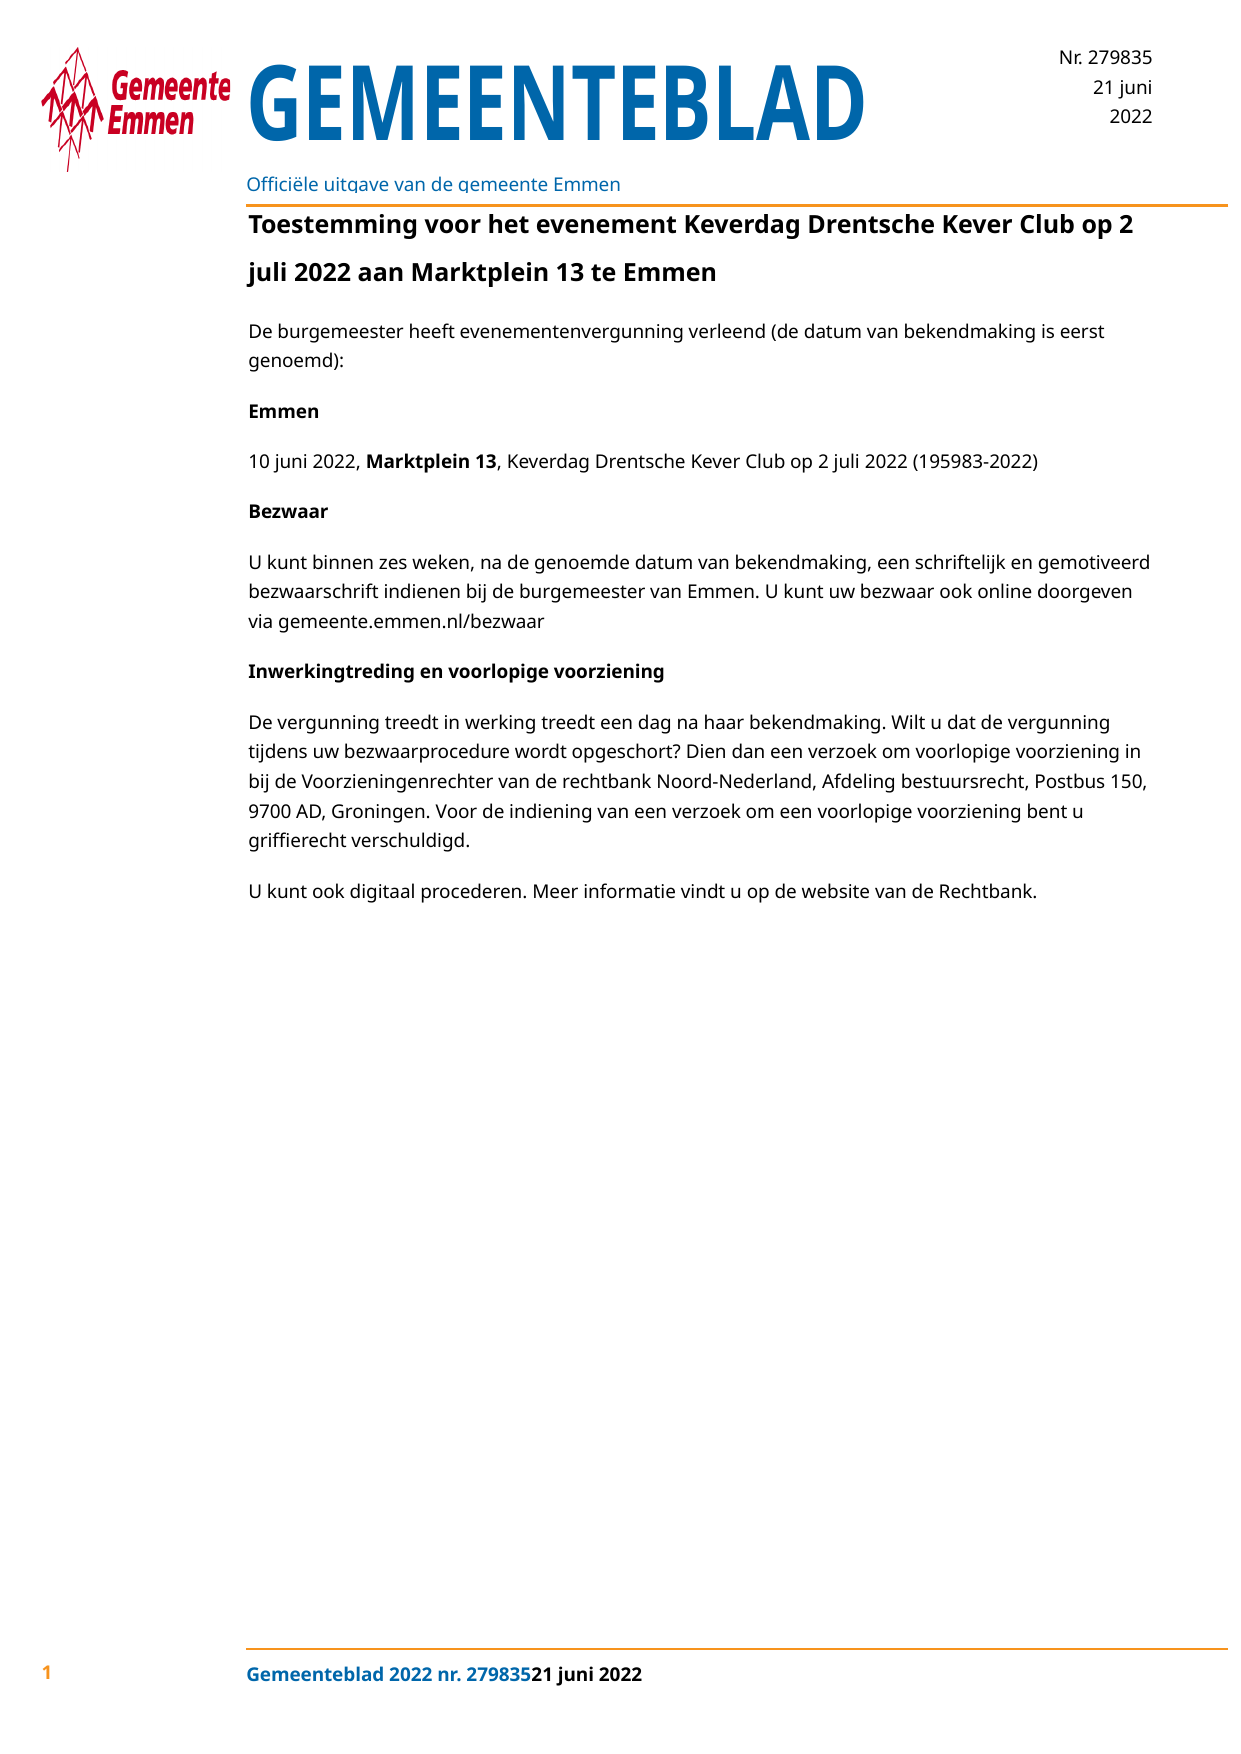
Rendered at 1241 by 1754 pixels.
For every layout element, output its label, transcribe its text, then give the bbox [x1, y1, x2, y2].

text U kunt binnen zes weken, na de genoemde datum van bekendmaking, een schriftelijk en gemotiveerd bezwaarschrift indienen bij de burgemeester van Emmen. U kunt uw bezwaar ook online doorgeven via gemeente.emmen.nl/bezwaar [248, 549, 1152, 634]
text Emmen [248, 398, 1152, 424]
text U kunt ook digitaal procederen. Meer informatie vindt u op de website van de Rechtbank. [248, 878, 1152, 904]
picture [41, 47, 231, 172]
text Toestemming voor het evenement Keverdag Drentsche Kever Club op 2 juli 2022 aan Marktplein 13 te Emmen [248, 207, 1152, 288]
text 10 juni 2022, Marktplein 13, Keverdag Drentsche Kever Club op 2 juli 2022 (195983-2022) [248, 448, 1152, 474]
text De burgemeester heeft evenementenvergunning verleend (de datum van bekendmaking is eerst genoemd): [248, 318, 1152, 373]
text Inwerkingtreding en voorlopige voorziening [248, 659, 1152, 684]
text Bezwaar [248, 499, 1152, 524]
text De vergunning treedt in werking treedt een dag na haar bekendmaking. Wilt u dat de vergunning tijdens uw bezwaarprocedure wordt opgeschort? Dien dan een verzoek om voorlopige voorziening in bij de Voorzieningenrechter van de rechtbank Noord-Nederland, Afdeling bestuursrecht, Postbus 150, 9700 AD, Groningen. Voor de indiening van een verzoek om een voorlopige voorziening bent u griffierecht verschuldigd. [248, 709, 1152, 853]
